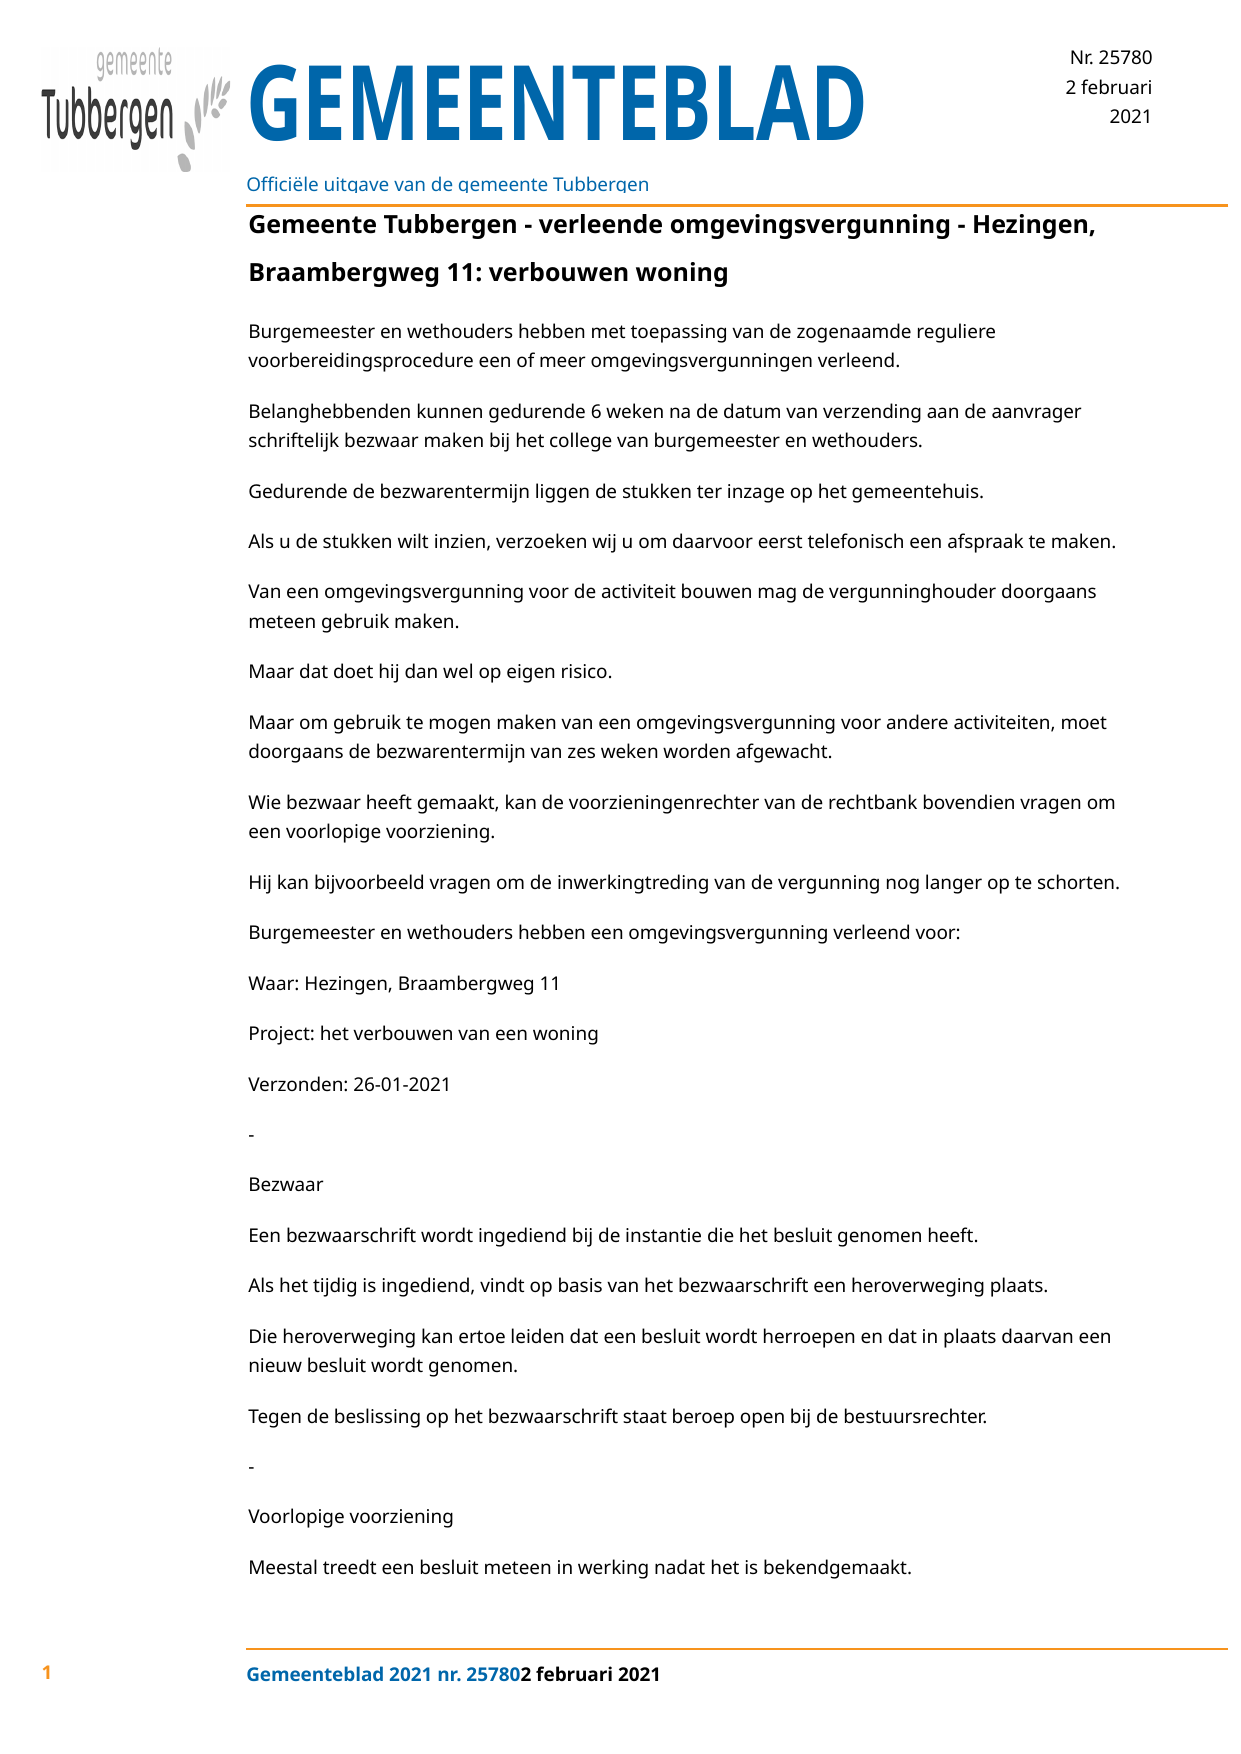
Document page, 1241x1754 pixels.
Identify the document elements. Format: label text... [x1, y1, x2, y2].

text Burgemeester en wethouders hebben een omgevingsvergunning verleend voor: [248, 919, 1152, 945]
text Als u de stukken wilt inzien, verzoeken wij u om daarvoor eerst telefonisch een afspraak te maken. [248, 528, 1152, 554]
text Voorlopige voorziening [248, 1504, 1152, 1529]
text Een bezwaarschrift wordt ingediend bij de instantie die het besluit genomen heeft. [248, 1222, 1152, 1248]
text Gemeente Tubbergen - verleende omgevingsvergunning - Hezingen, Braambergweg 11: verbouwen woning [248, 207, 1152, 288]
text Maar dat doet hij dan wel op eigen risico. [248, 659, 1152, 684]
text Waar: Hezingen, Braambergweg 11 [248, 970, 1152, 996]
picture [41, 47, 231, 172]
text Project: het verbouwen van een woning [248, 1020, 1152, 1046]
text - [248, 1453, 1152, 1479]
text Maar om gebruik te mogen maken van een omgevingsvergunning voor andere activiteiten, moet doorgaans de bezwarentermijn van zes weken worden afgewacht. [248, 709, 1152, 764]
text Belanghebbenden kunnen gedurende 6 weken na de datum van verzending aan de aanvrager schriftelijk bezwaar maken bij het college van burgemeester en wethouders. [248, 398, 1152, 453]
text Van een omgevingsvergunning voor de activiteit bouwen mag de vergunninghouder doorgaans meteen gebruik maken. [248, 579, 1152, 634]
text Hij kan bijvoorbeeld vragen om de inwerkingtreding van de vergunning nog langer op te schorten. [248, 869, 1152, 895]
text Als het tijdig is ingediend, vindt op basis van het bezwaarschrift een heroverweging plaats. [248, 1272, 1152, 1298]
text Burgemeester en wethouders hebben met toepassing van de zogenaamde reguliere voorbereidingsprocedure een of meer omgevingsvergunningen verleend. [248, 318, 1152, 373]
text Bezwaar [248, 1172, 1152, 1197]
text Meestal treedt een besluit meteen in werking nadat het is bekendgemaakt. [248, 1554, 1152, 1580]
text Wie bezwaar heeft gemaakt, kan de voorzieningenrechter van de rechtbank bovendien vragen om een voorlopige voorziening. [248, 789, 1152, 844]
text Gedurende de bezwarentermijn liggen de stukken ter inzage op het gemeentehuis. [248, 478, 1152, 504]
text Die heroverweging kan ertoe leiden dat een besluit wordt herroepen en dat in plaats daarvan een nieuw besluit wordt genomen. [248, 1323, 1152, 1378]
text Tegen de beslissing op het bezwaarschrift staat beroep open bij de bestuursrechter. [248, 1403, 1152, 1429]
text Verzonden: 26-01-2021 [248, 1071, 1152, 1097]
text - [248, 1121, 1152, 1147]
